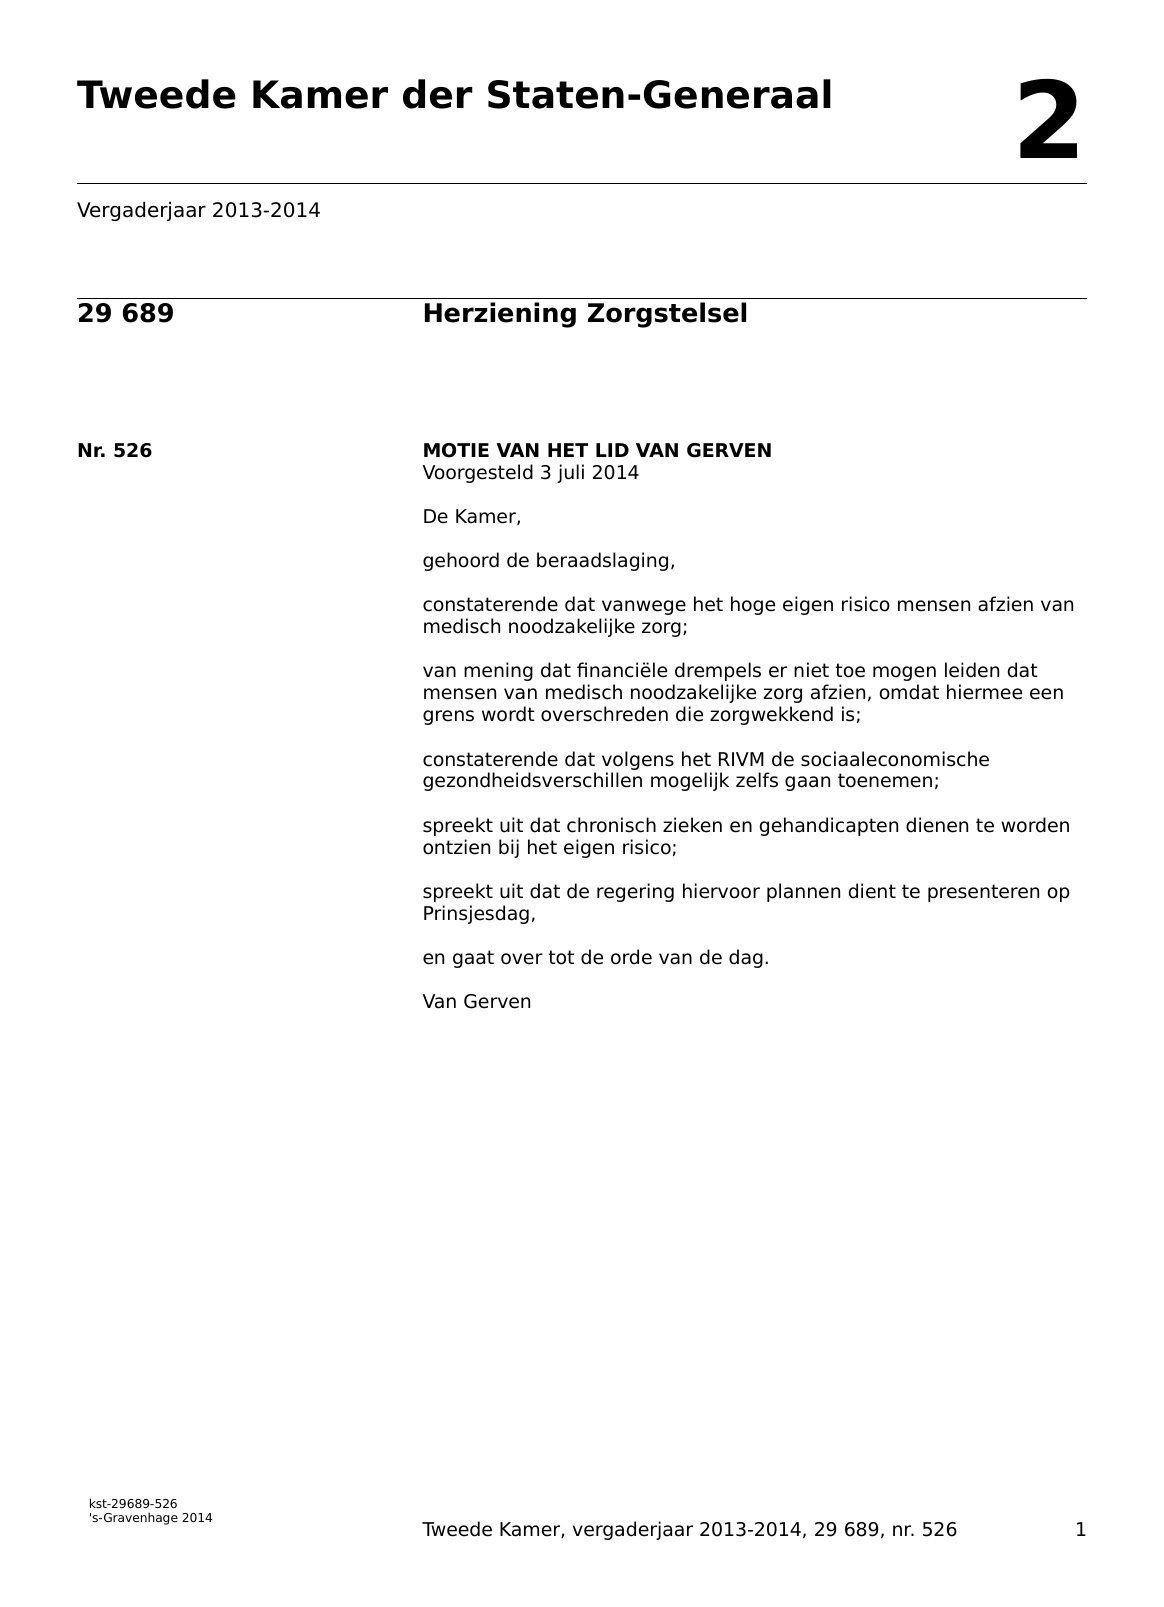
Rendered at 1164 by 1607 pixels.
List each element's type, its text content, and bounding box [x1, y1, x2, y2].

text spreekt uit dat de regering hiervoor plannen dient te presenteren op Prinsjesdag, [422, 881, 1087, 925]
text gehoord de beraadslaging, [422, 550, 1087, 572]
text Voorgesteld 3 juli 2014 [422, 462, 1087, 484]
text constaterende dat vanwege het hoge eigen risico mensen afzien van medisch noodzakelijke zorg; [422, 594, 1087, 638]
text 's-Gravenhage 2014 [88, 1511, 323, 1525]
text kst-29689-526 [88, 1497, 323, 1511]
subtitle 29 689 Herziening Zorgstelsel [77, 299, 1087, 329]
table_header 2 [886, 59, 1087, 183]
text Van Gerven [422, 991, 1087, 1013]
table_cell Vergaderjaar 2013-2014 [77, 184, 1087, 298]
text en gaat over tot de orde van de dag. [422, 947, 1087, 969]
table_header Tweede Kamer der Staten-Generaal [77, 59, 886, 183]
subtitle Nr. 526 MOTIE VAN HET LID VAN GERVEN [77, 440, 1087, 462]
text van mening dat financiële drempels er niet toe mogen leiden dat mensen van medisch noodzakelijke zorg afzien, omdat hiermee een grens wordt overschreden die zorgwekkend is; [422, 660, 1087, 726]
text constaterende dat volgens het RIVM de sociaaleconomische gezondheidsverschillen mogelijk zelfs gaan toenemen; [422, 748, 1087, 792]
text spreekt uit dat chronisch zieken en gehandicapten dienen te worden ontzien bij het eigen risico; [422, 814, 1087, 858]
text De Kamer, [422, 506, 1087, 528]
